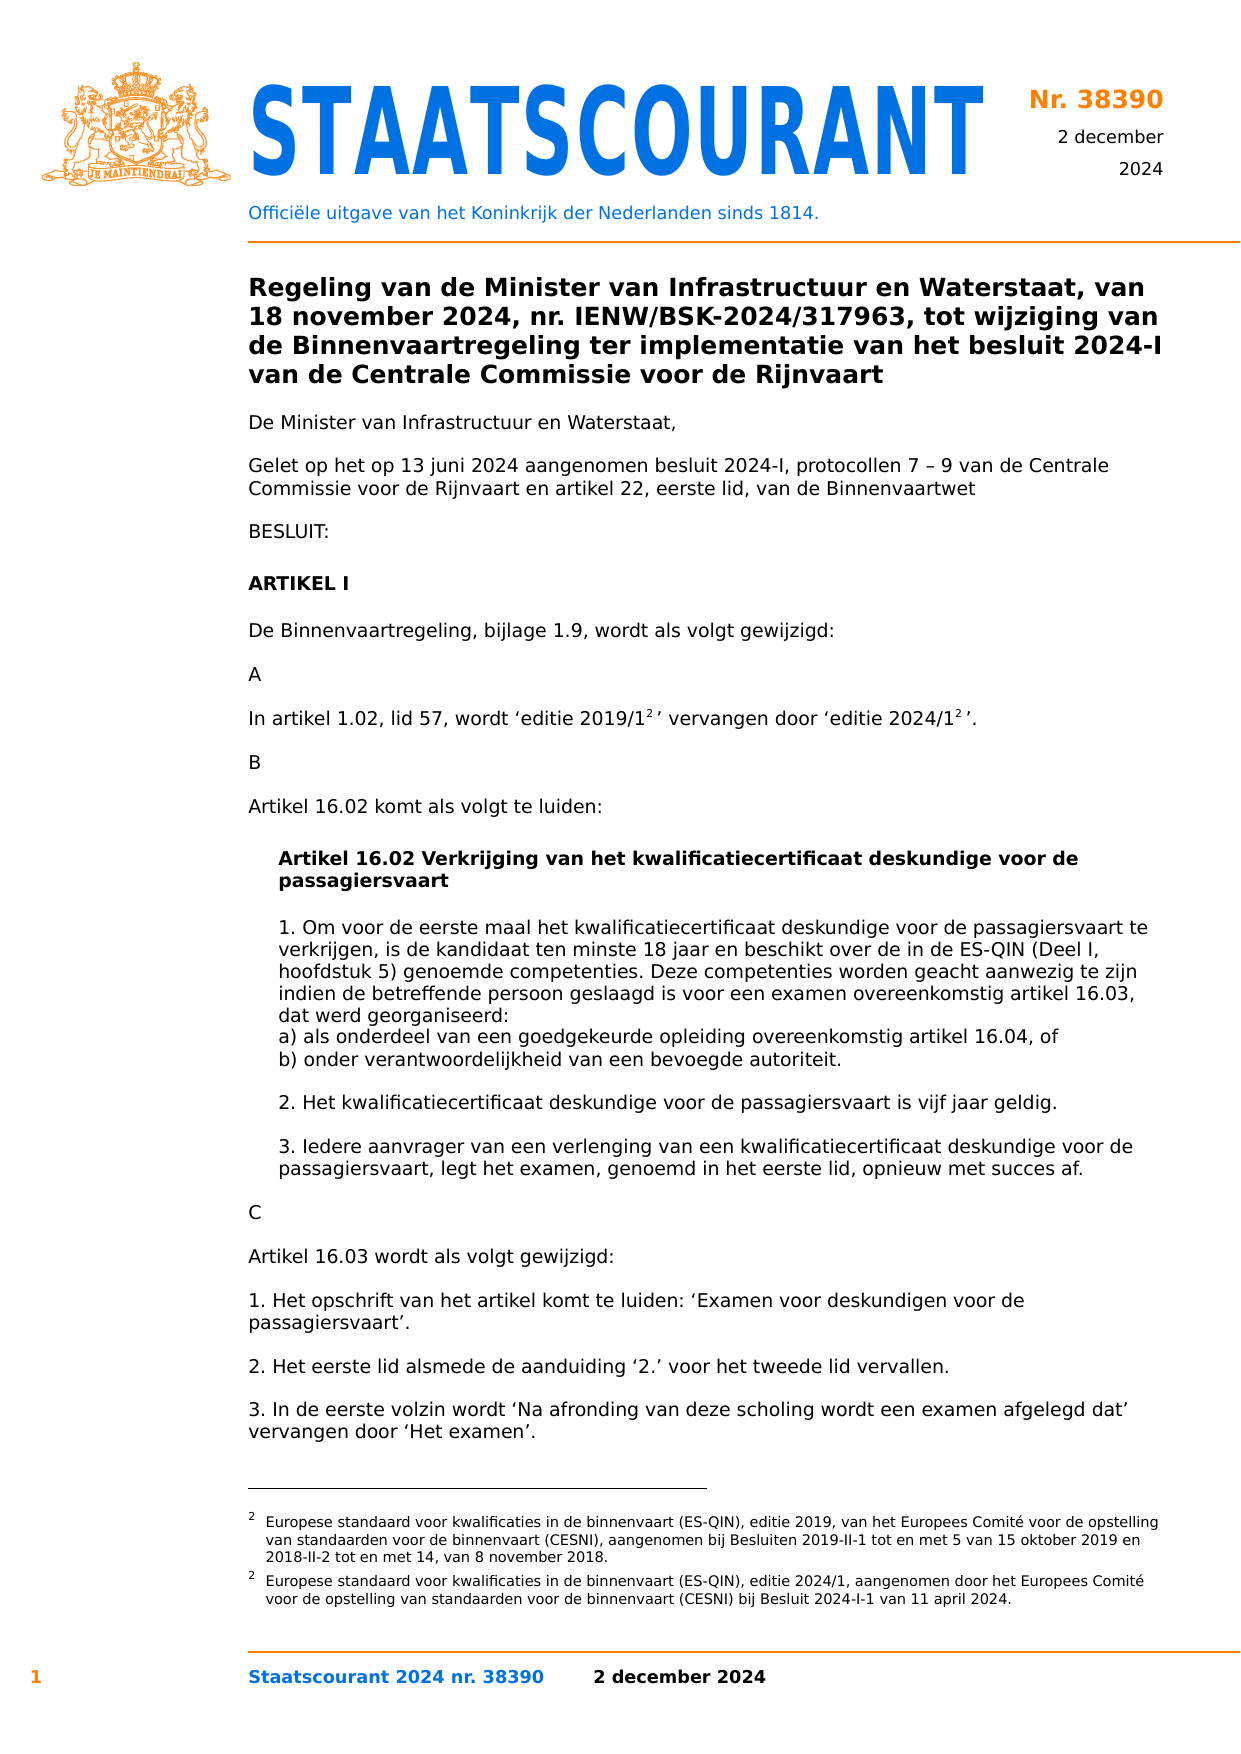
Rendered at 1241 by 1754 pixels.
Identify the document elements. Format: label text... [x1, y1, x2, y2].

text B [248, 752, 1163, 774]
text Europese standaard voor kwalificaties in de binnenvaart (ES-QIN), editie 2024/1, aangenomen door het Europees Comité voor de opstelling van standaarden voor de binnenvaart (CESNI) bij Besluit 2024-I-1 van 11 april 2024. [248, 1569, 1163, 1608]
text 1. Om voor de eerste maal het kwalificatiecertificaat deskundige voor de passagiersvaart te verkrijgen, is de kandidaat ten minste 18 jaar en beschikt over de in de ES-QIN (Deel I, hoofdstuk 5) genoemde competenties. Deze competenties worden geacht aanwezig te zijn indien de betreffende persoon geslaagd is voor een examen overeenkomstig artikel 16.03, dat werd georganiseerd: [278, 917, 1163, 1026]
text Europese standaard voor kwalificaties in de binnenvaart (ES-QIN), editie 2019, van het Europees Comité voor de opstelling van standaarden voor de binnenvaart (CESNI), aangenomen bij Besluiten 2019-II-1 tot en met 5 van 15 oktober 2019 en 2018-II-2 tot en met 14, van 8 november 2018. [248, 1510, 1163, 1566]
text Artikel 16.02 komt als volgt te luiden: [248, 796, 1163, 818]
text 3. In de eerste volzin wordt ‘Na afronding van deze scholing wordt een examen afgelegd dat’ vervangen door ‘Het examen’. [248, 1399, 1163, 1443]
table_cell Officiële uitgave van het Koninkrijk der Nederlanden sinds 1814. [248, 203, 1240, 241]
table_header Nr. 38390 [998, 62, 1240, 121]
text a) als onderdeel van een goedgekeurde opleiding overeenkomstig artikel 16.04, of [278, 1026, 1163, 1048]
text 3. Iedere aanvrager van een verlenging van een kwalificatiecertificaat deskundige voor de passagiersvaart, legt het examen, genoemd in het eerste lid, opnieuw met succes af. [278, 1136, 1163, 1180]
text b) onder verantwoordelijkheid van een bevoegde autoriteit. [278, 1048, 1163, 1070]
text 1. Het opschrift van het artikel komt te luiden: ‘Examen voor deskundigen voor de passagiersvaart’. [248, 1290, 1163, 1334]
text C [248, 1202, 1163, 1224]
subtitle Regeling van de Minister van Infrastructuur en Waterstaat, van 18 november 2024, nr. IENW/BSK-2024/317963, tot wijziging van de Binnenvaartregeling ter implementatie van het besluit 2024-I van de Centrale Commissie voor de Rijnvaart [248, 273, 1163, 390]
text In artikel 1.02, lid 57, wordt ‘editie 2019/1’ vervangen door ‘editie 2024/1’. [248, 708, 1163, 730]
picture [41, 62, 231, 186]
text De Binnenvaartregeling, bijlage 1.9, wordt als volgt gewijzigd: [248, 620, 1163, 642]
text 2. Het kwalificatiecertificaat deskundige voor de passagiersvaart is vijf jaar geldig. [278, 1092, 1163, 1114]
subtitle Artikel 16.02 Verkrijging van het kwalificatiecertificaat deskundige voor de passagiersvaart [278, 848, 1163, 892]
table_cell 2 december [998, 121, 1240, 153]
subtitle ARTIKEL I [248, 573, 1163, 595]
text A [248, 664, 1163, 686]
text Artikel 16.03 wordt als volgt gewijzigd: [248, 1246, 1163, 1268]
text BESLUIT: [248, 521, 1163, 543]
text Gelet op het op 13 juni 2024 aangenomen besluit 2024-I, protocollen 7 – 9 van de Centrale Commissie voor de Rijnvaart en artikel 22, eerste lid, van de Binnenvaartwet [248, 455, 1163, 499]
table_cell 2024 [998, 153, 1240, 203]
text De Minister van Infrastructuur en Waterstaat, [248, 412, 1163, 433]
table_header [25, 62, 248, 241]
text 2. Het eerste lid alsmede de aanduiding ‘2.’ voor het tweede lid vervallen. [248, 1356, 1163, 1377]
table_header STAATSCOURANT [248, 62, 998, 203]
